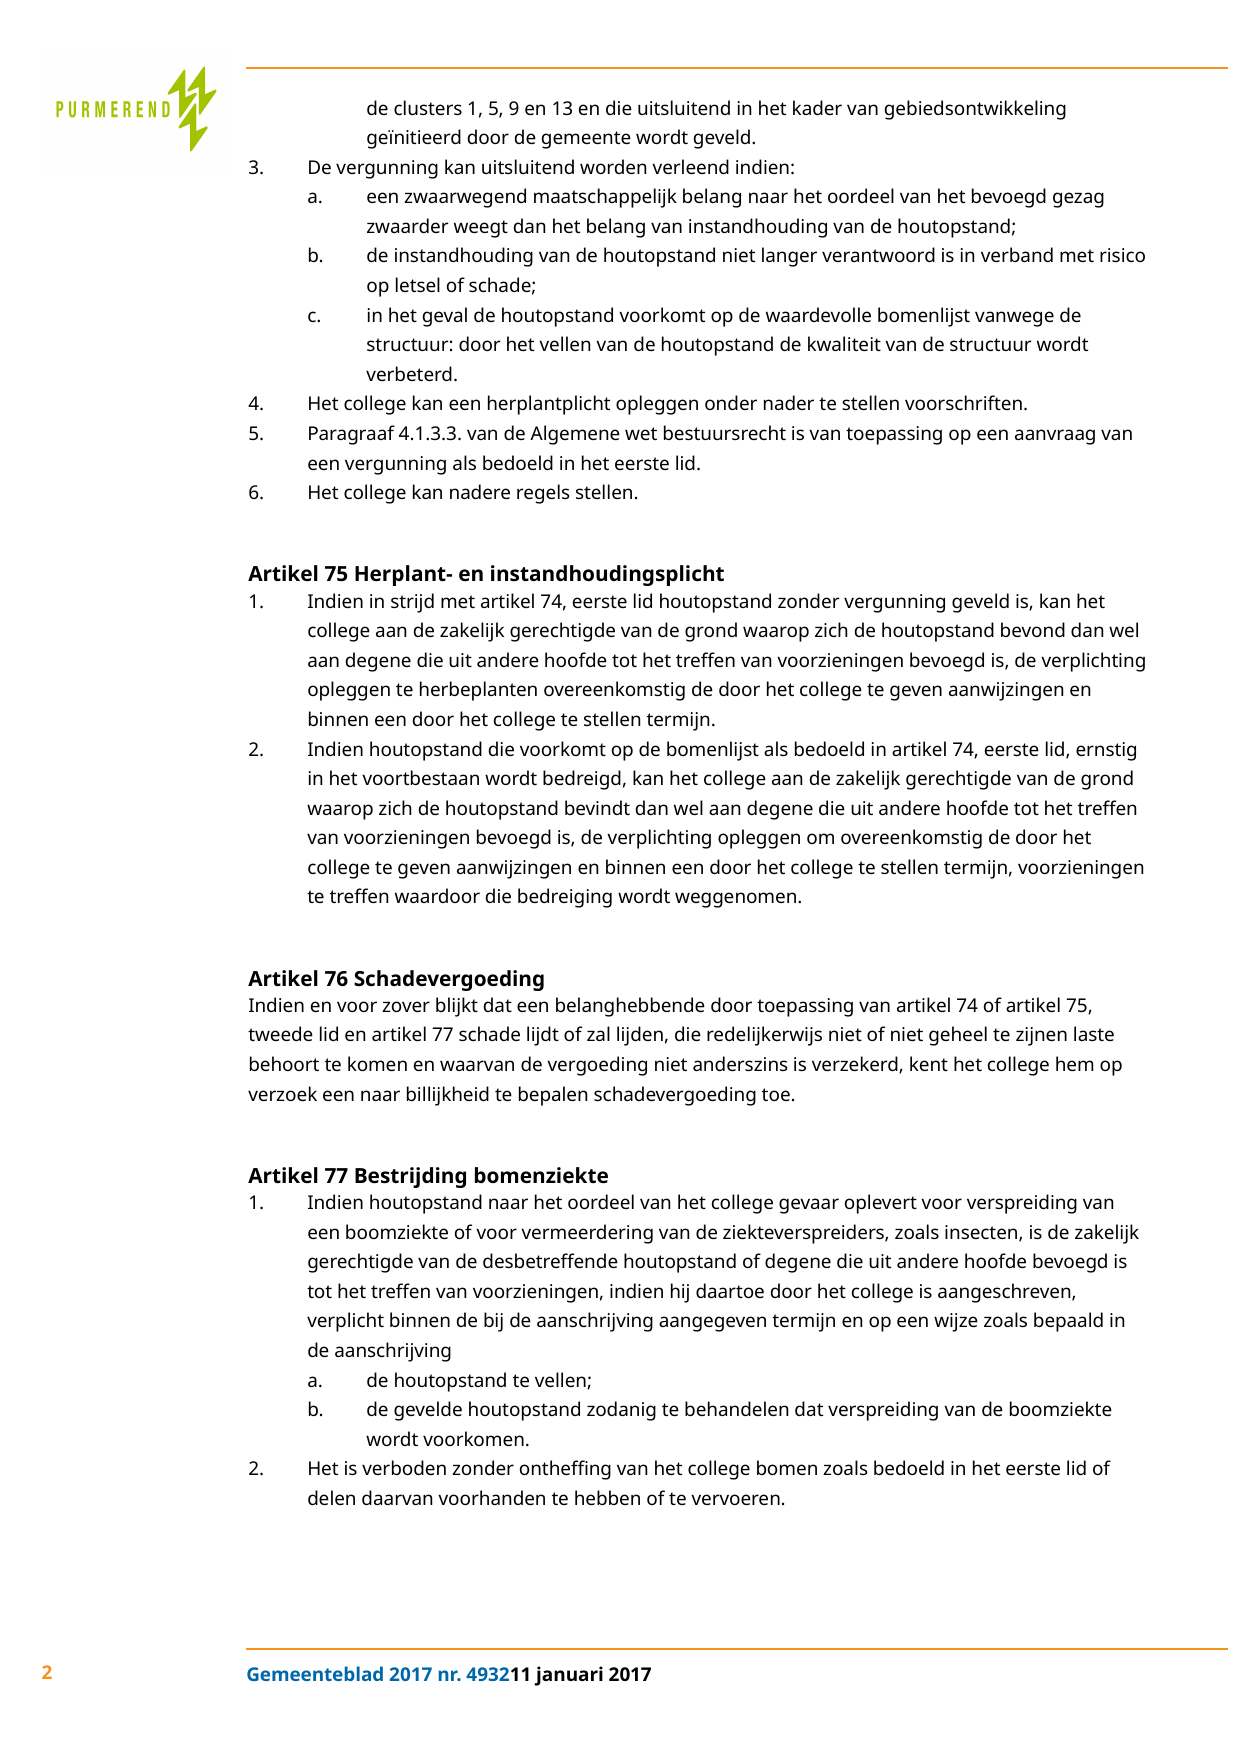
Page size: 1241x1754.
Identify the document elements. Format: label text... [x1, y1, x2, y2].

text Artikel 77 Bestrijding bomenziekte [248, 1161, 1152, 1189]
list Het is verboden zonder ontheffing van het college bomen zoals bedoeld in het eerste lid of delen daarvan voorhanden te hebben of te vervoeren. [248, 1456, 1152, 1511]
picture [41, 47, 231, 172]
list Indien houtopstand die voorkomt op de bomenlijst als bedoeld in artikel 74, eerste lid, ernstig in het voortbestaan wordt bedreigd, kan het college aan de zakelijk gerechtigde van de grond waarop zich de houtopstand bevindt dan wel aan degene die uit andere hoofde tot het treffen van voorzieningen bevoegd is, de verplichting opleggen om overeenkomstig de door het college te geven aanwijzingen en binnen een door het college te stellen termijn, voorzieningen te treffen waardoor die bedreiging wordt weggenomen. [248, 736, 1152, 909]
list de houtopstand te vellen; [307, 1367, 1152, 1392]
list in het geval de houtopstand voorkomt op de waardevolle bomenlijst vanwege de structuur: door het vellen van de houtopstand de kwaliteit van de structuur wordt verbeterd. [307, 302, 1152, 387]
text Artikel 75 Herplant- en instandhoudingsplicht [248, 559, 1152, 588]
text Artikel 76 Schadevergoeding [248, 964, 1152, 992]
list Het college kan nadere regels stellen. [248, 479, 1152, 505]
list Het college kan een herplantplicht opleggen onder nader te stellen voorschriften. [248, 391, 1152, 416]
list De vergunning kan uitsluitend worden verleend indien: [248, 154, 1152, 180]
list Indien houtopstand naar het oordeel van het college gevaar oplevert voor verspreiding van een boomziekte of voor vermeerdering van de ziekteverspreiders, zoals insecten, is de zakelijk gerechtigde van de desbetreffende houtopstand of degene die uit andere hoofde bevoegd is tot het treffen van voorzieningen, indien hij daartoe door het college is aangeschreven, verplicht binnen de bij de aanschrijving aangegeven termijn en op een wijze zoals bepaald in de aanschrijving [248, 1189, 1152, 1363]
list de gevelde houtopstand zodanig te behandelen dat verspreiding van de boomziekte wordt voorkomen. [307, 1396, 1152, 1452]
list de clusters 1, 5, 9 en 13 en die uitsluitend in het kader van gebiedsontwikkeling geïnitieerd door de gemeente wordt geveld. [307, 95, 1152, 150]
text Indien en voor zover blijkt dat een belanghebbende door toepassing van artikel 74 of artikel 75, tweede lid en artikel 77 schade lijdt of zal lijden, die redelijkerwijs niet of niet geheel te zijnen laste behoort te komen en waarvan de vergoeding niet anderszins is verzekerd, kent het college hem op verzoek een naar billijkheid te bepalen schadevergoeding toe. [248, 992, 1152, 1107]
list een zwaarwegend maatschappelijk belang naar het oordeel van het bevoegd gezag zwaarder weegt dan het belang van instandhouding van de houtopstand; [307, 183, 1152, 239]
list Indien in strijd met artikel 74, eerste lid houtopstand zonder vergunning geveld is, kan het college aan de zakelijk gerechtigde van de grond waarop zich de houtopstand bevond dan wel aan degene die uit andere hoofde tot het treffen van voorzieningen bevoegd is, de verplichting opleggen te herbeplanten overeenkomstig de door het college te geven aanwijzingen en binnen een door het college te stellen termijn. [248, 588, 1152, 732]
list Paragraaf 4.1.3.3. van de Algemene wet bestuursrecht is van toepassing op een aanvraag van een vergunning als bedoeld in het eerste lid. [248, 420, 1152, 476]
list de instandhouding van de houtopstand niet langer verantwoord is in verband met risico op letsel of schade; [307, 243, 1152, 298]
